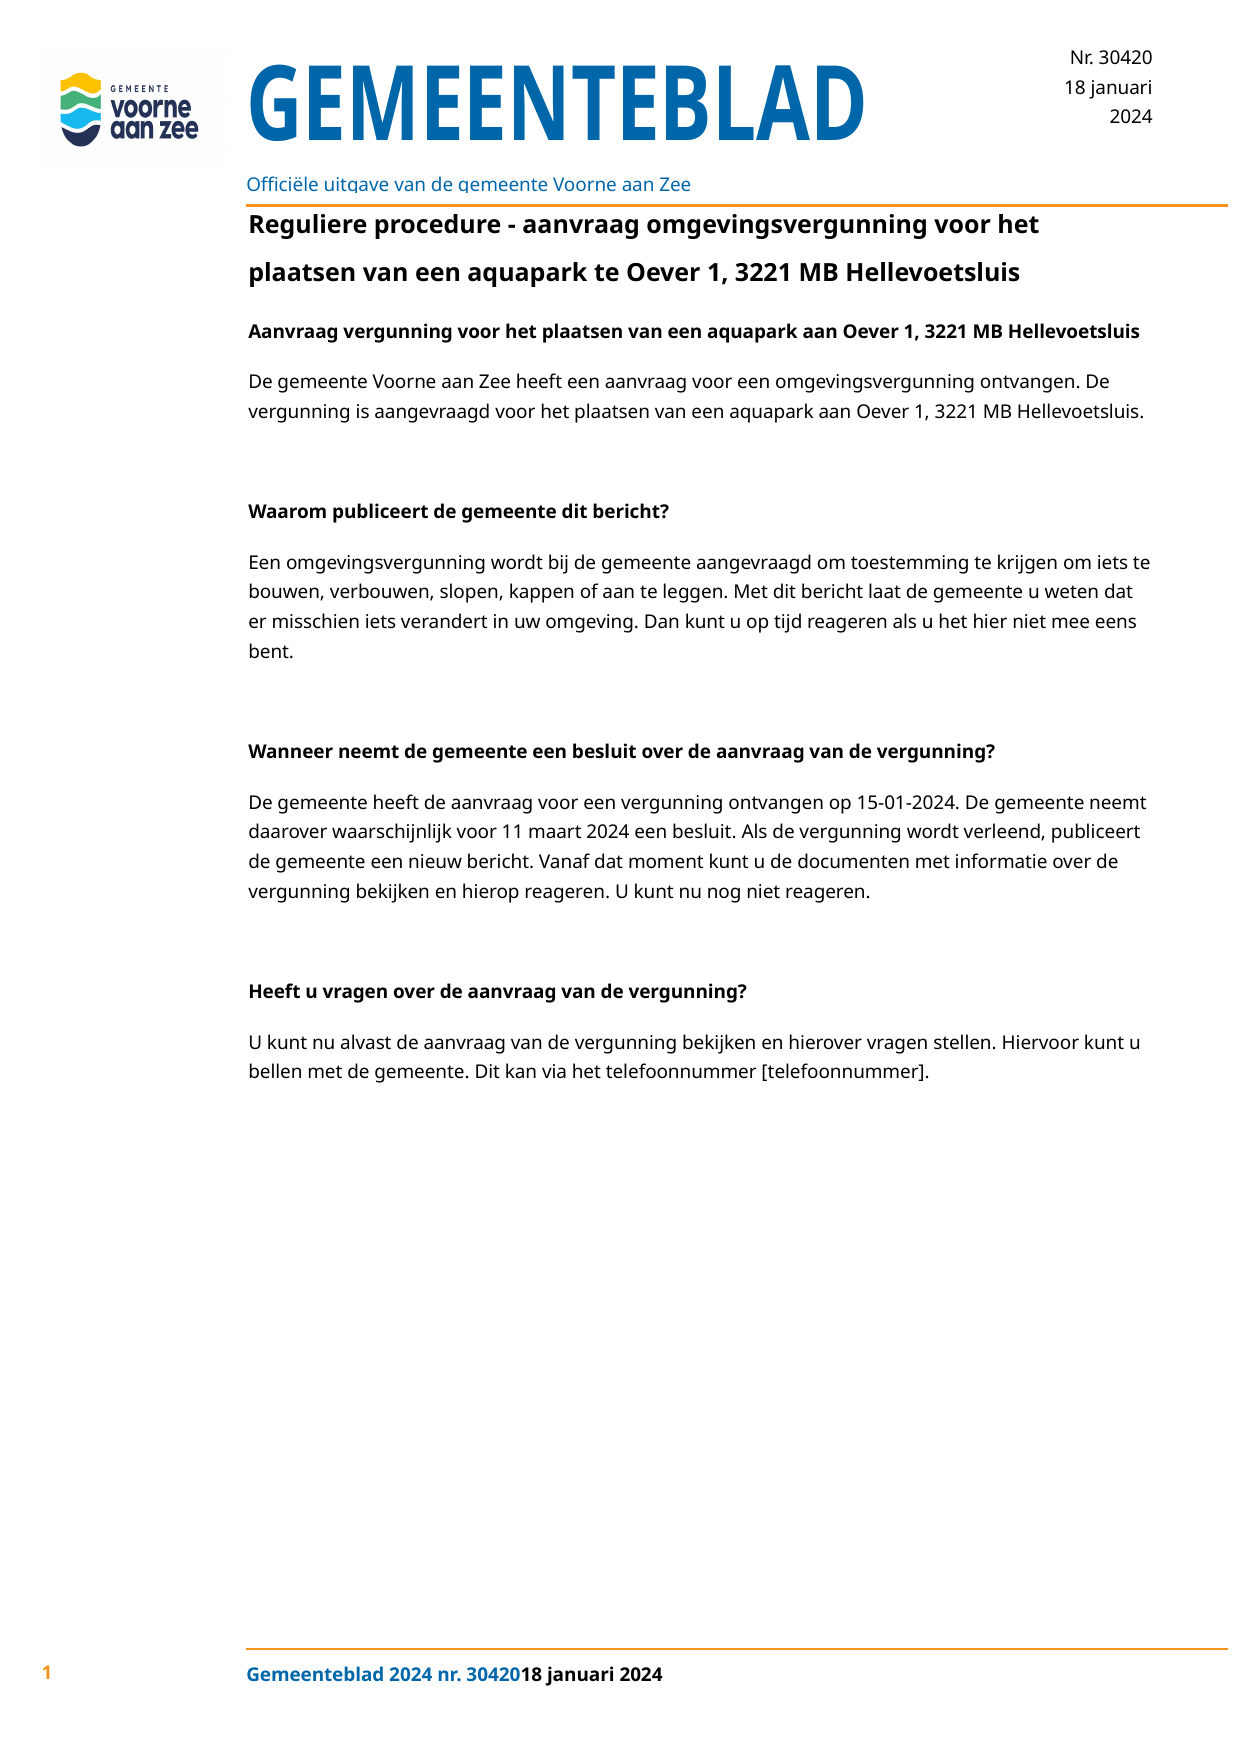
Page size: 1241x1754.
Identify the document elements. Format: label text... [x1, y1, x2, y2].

text U kunt nu alvast de aanvraag van de vergunning bekijken en hierover vragen stellen. Hiervoor kunt u bellen met de gemeente. Dit kan via het telefoonnummer [telefoonnummer]. [248, 1029, 1152, 1084]
text Een omgevingsvergunning wordt bij de gemeente aangevraagd om toestemming te krijgen om iets te bouwen, verbouwen, slopen, kappen of aan te leggen. Met dit bericht laat de gemeente u weten dat er misschien iets verandert in uw omgeving. Dan kunt u op tijd reageren als u het hier niet mee eens bent. [248, 549, 1152, 664]
picture [41, 47, 231, 172]
text Waarom publiceert de gemeente dit bericht? [248, 499, 1152, 524]
text De gemeente heeft de aanvraag voor een vergunning ontvangen op 15-01-2024. De gemeente neemt daarover waarschijnlijk voor 11 maart 2024 een besluit. Als de vergunning wordt verleend, publiceert de gemeente een nieuw bericht. Vanaf dat moment kunt u de documenten met informatie over de vergunning bekijken en hierop reageren. U kunt nu nog niet reageren. [248, 789, 1152, 904]
text Wanneer neemt de gemeente een besluit over de aanvraag van de vergunning? [248, 739, 1152, 764]
text Heeft u vragen over de aanvraag van de vergunning? [248, 979, 1152, 1004]
text Reguliere procedure - aanvraag omgevingsvergunning voor het plaatsen van een aquapark te Oever 1, 3221 MB Hellevoetsluis [248, 207, 1152, 288]
text Aanvraag vergunning voor het plaatsen van een aquapark aan Oever 1, 3221 MB Hellevoetsluis [248, 318, 1152, 344]
text De gemeente Voorne aan Zee heeft een aanvraag voor een omgevingsvergunning ontvangen. De vergunning is aangevraagd voor het plaatsen van een aquapark aan Oever 1, 3221 MB Hellevoetsluis. [248, 368, 1152, 424]
